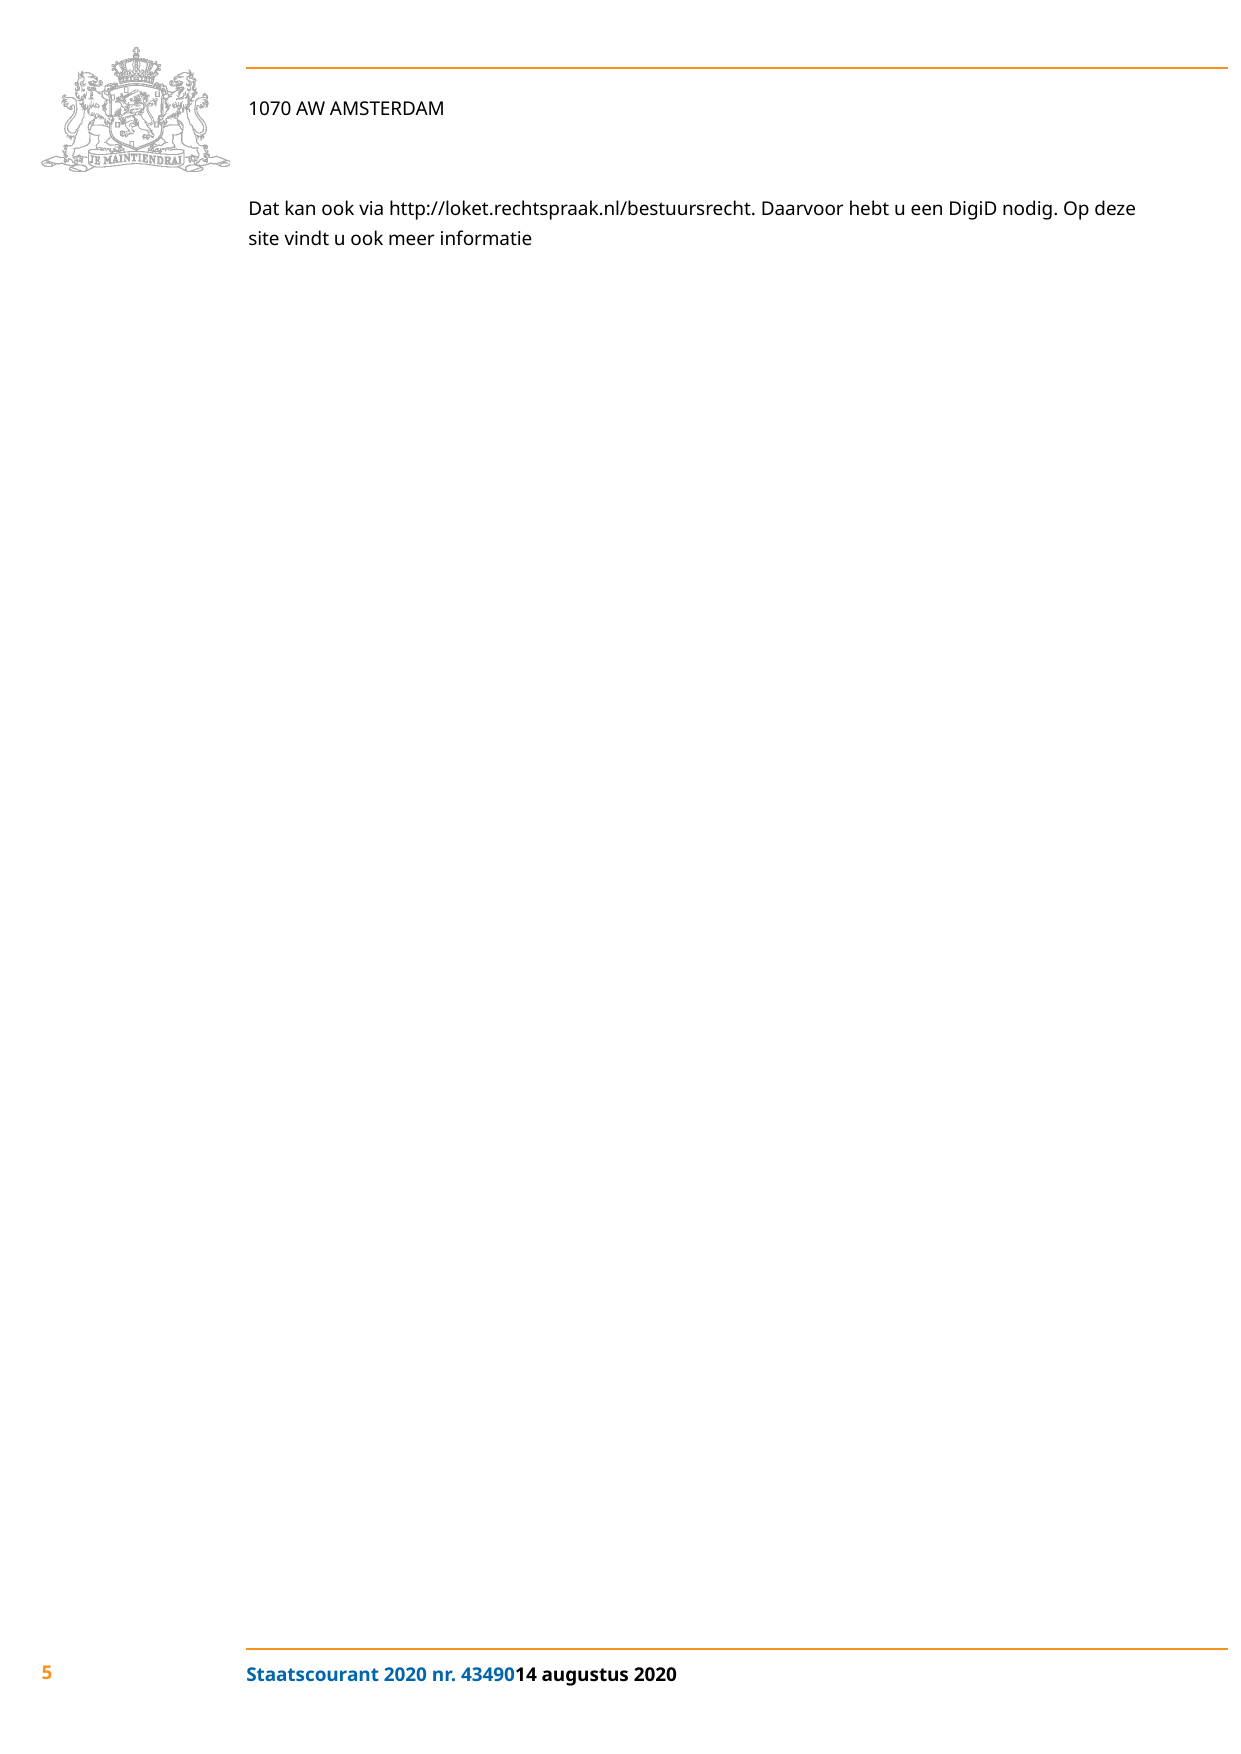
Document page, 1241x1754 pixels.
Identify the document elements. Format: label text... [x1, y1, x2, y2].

text 1070 AW AMSTERDAM [248, 95, 1152, 121]
picture [41, 47, 231, 172]
text Dat kan ook via http://loket.rechtspraak.nl/bestuursrecht. Daarvoor hebt u een DigiD nodig. Op deze site vindt u ook meer informatie [248, 196, 1152, 251]
